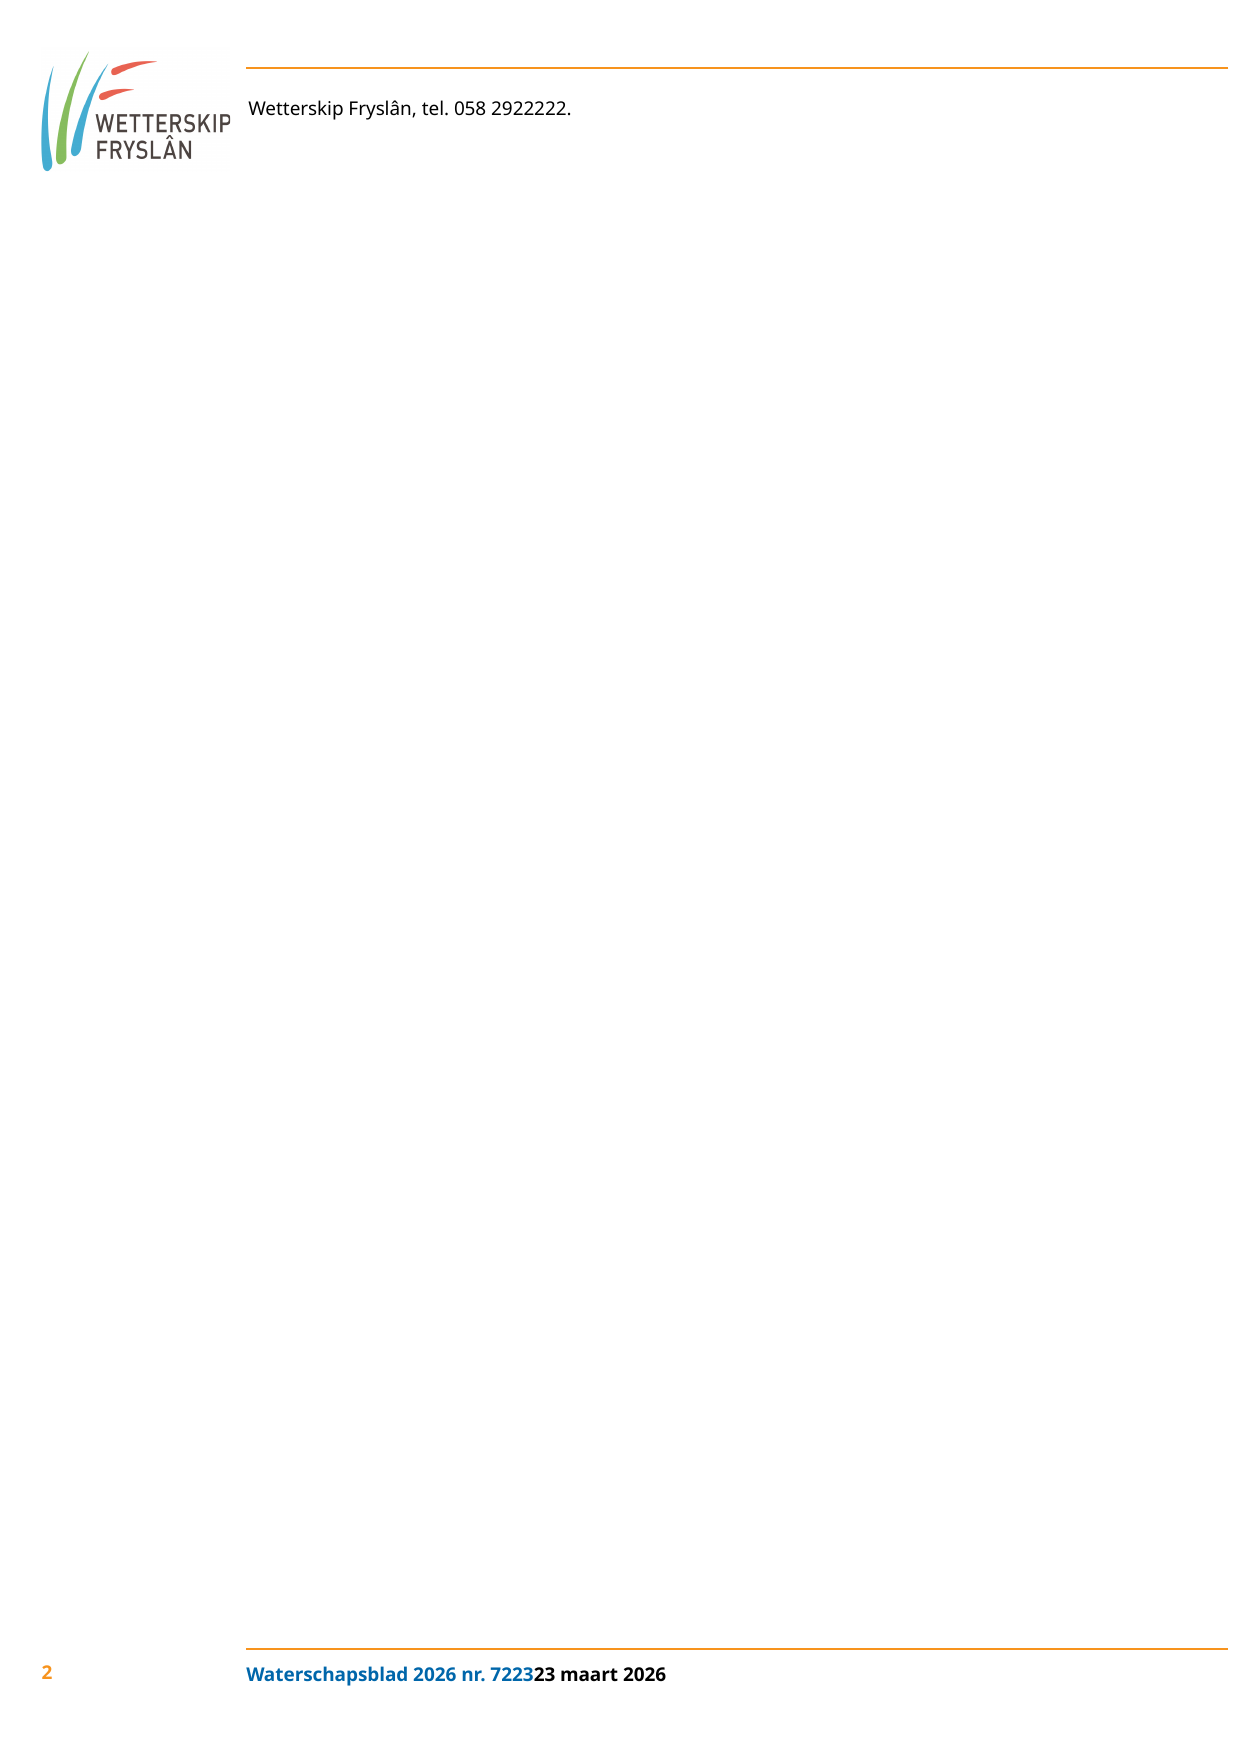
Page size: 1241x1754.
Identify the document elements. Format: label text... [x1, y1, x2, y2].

picture [41, 47, 231, 172]
text Wetterskip Fryslân, tel. 058 2922222. [248, 95, 1152, 121]
